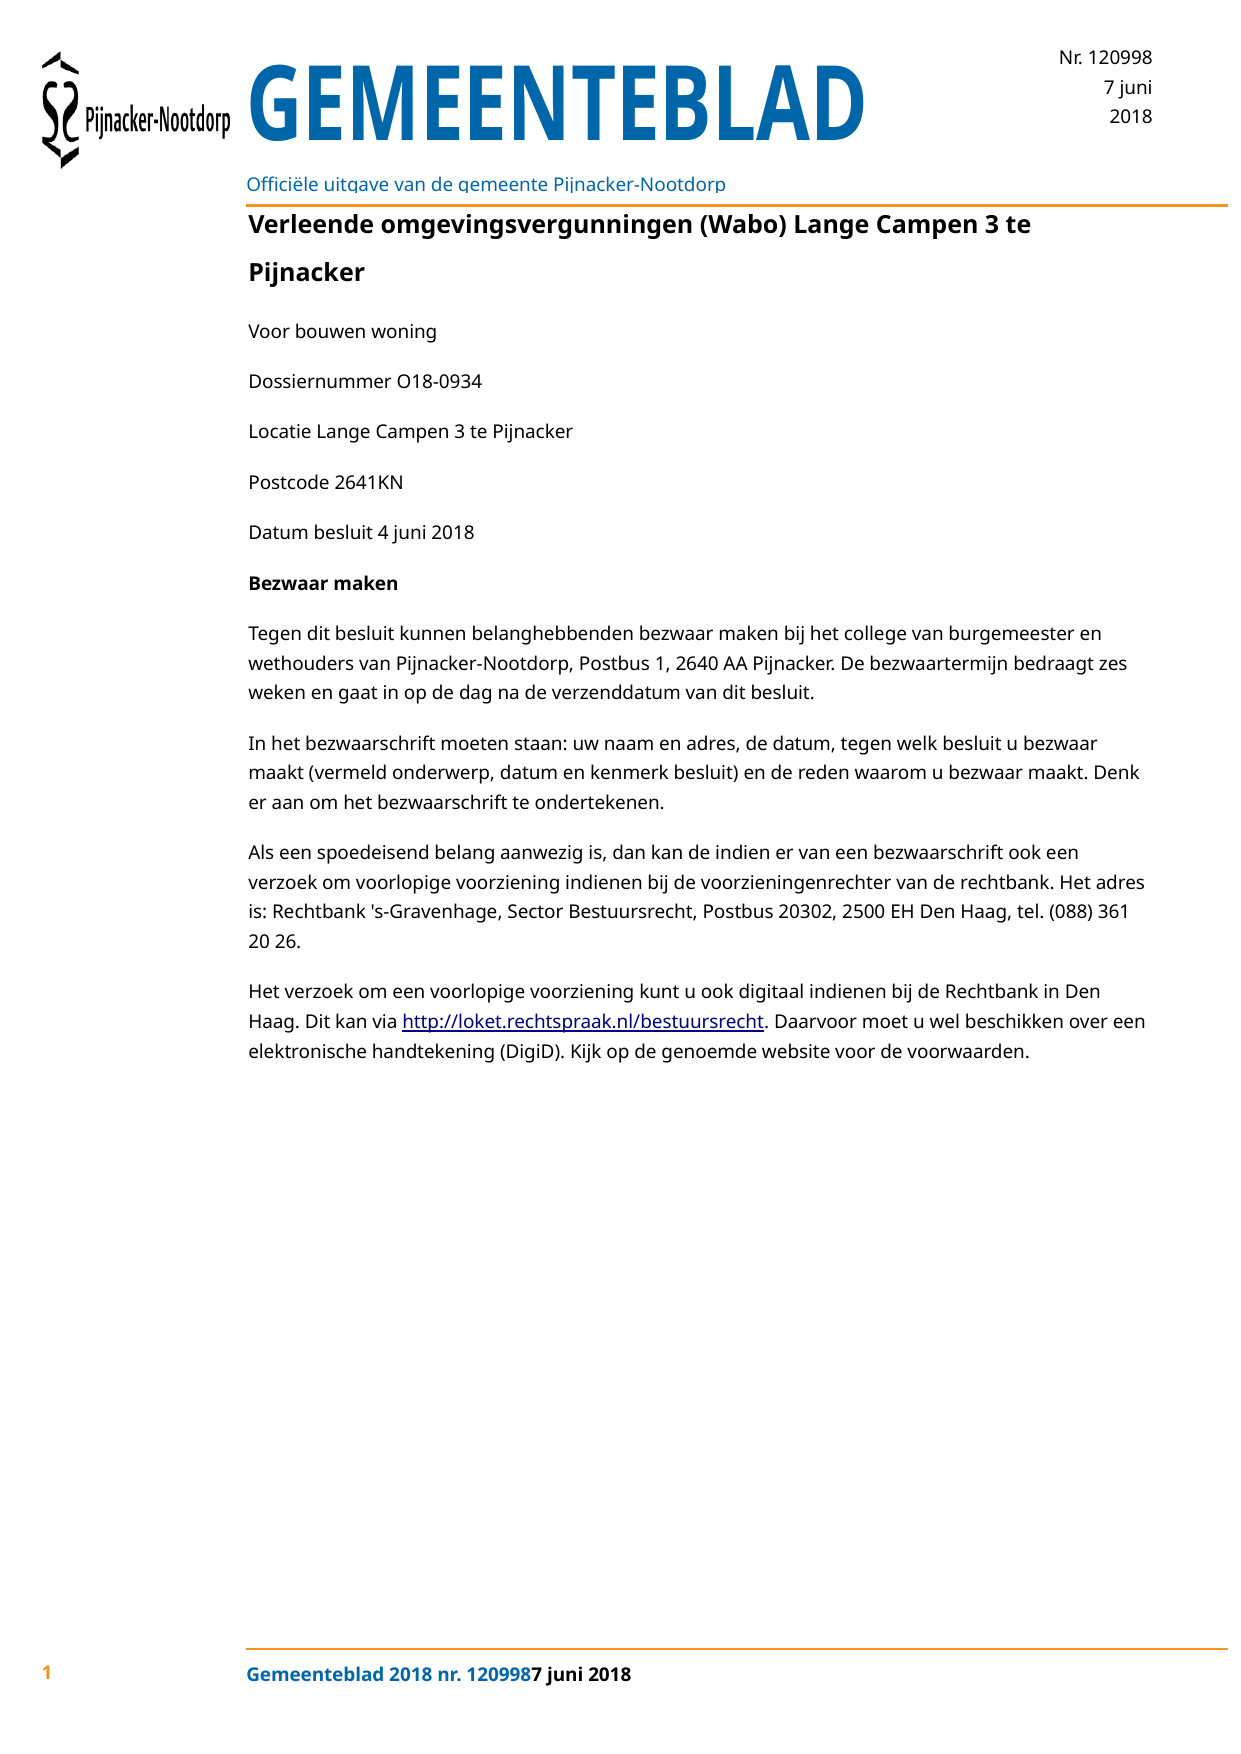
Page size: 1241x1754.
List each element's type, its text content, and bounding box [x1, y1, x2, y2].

text Bezwaar maken [248, 570, 1152, 596]
text In het bezwaarschrift moeten staan: uw naam en adres, de datum, tegen welk besluit u bezwaar maakt (vermeld onderwerp, datum en kenmerk besluit) en de reden waarom u bezwaar maakt. Denk er aan om het bezwaarschrift te ondertekenen. [248, 730, 1152, 815]
text Verleende omgevingsvergunningen (Wabo) Lange Campen 3 te Pijnacker [248, 207, 1152, 288]
text Tegen dit besluit kunnen belanghebbenden bezwaar maken bij het college van burgemeester en wethouders van Pijnacker-Nootdorp, Postbus 1, 2640 AA Pijnacker. De bezwaartermijn bedraagt zes weken en gaat in op de dag na de verzenddatum van dit besluit. [248, 620, 1152, 705]
text Datum besluit 4 juni 2018 [248, 519, 1152, 545]
text Postcode 2641KN [248, 469, 1152, 495]
text Als een spoedeisend belang aanwezig is, dan kan de indien er van een bezwaarschrift ook een verzoek om voorlopige voorziening indienen bij de voorzieningenrechter van de rechtbank. Het adres is: Rechtbank 's-Gravenhage, Sector Bestuursrecht, Postbus 20302, 2500 EH Den Haag, tel. (088) 361 20 26. [248, 839, 1152, 954]
text Locatie Lange Campen 3 te Pijnacker [248, 419, 1152, 444]
text Het verzoek om een voorlopige voorziening kunt u ook digitaal indienen bij de Rechtbank in Den Haag. Dit kan via http://loket.rechtspraak.nl/bestuursrecht. Daarvoor moet u wel beschikken over een elektronische handtekening (DigiD). Kijk op de genoemde website voor de voorwaarden. [248, 979, 1152, 1064]
text Dossiernummer O18-0934 [248, 368, 1152, 394]
text Voor bouwen woning [248, 318, 1152, 344]
picture [41, 47, 231, 172]
